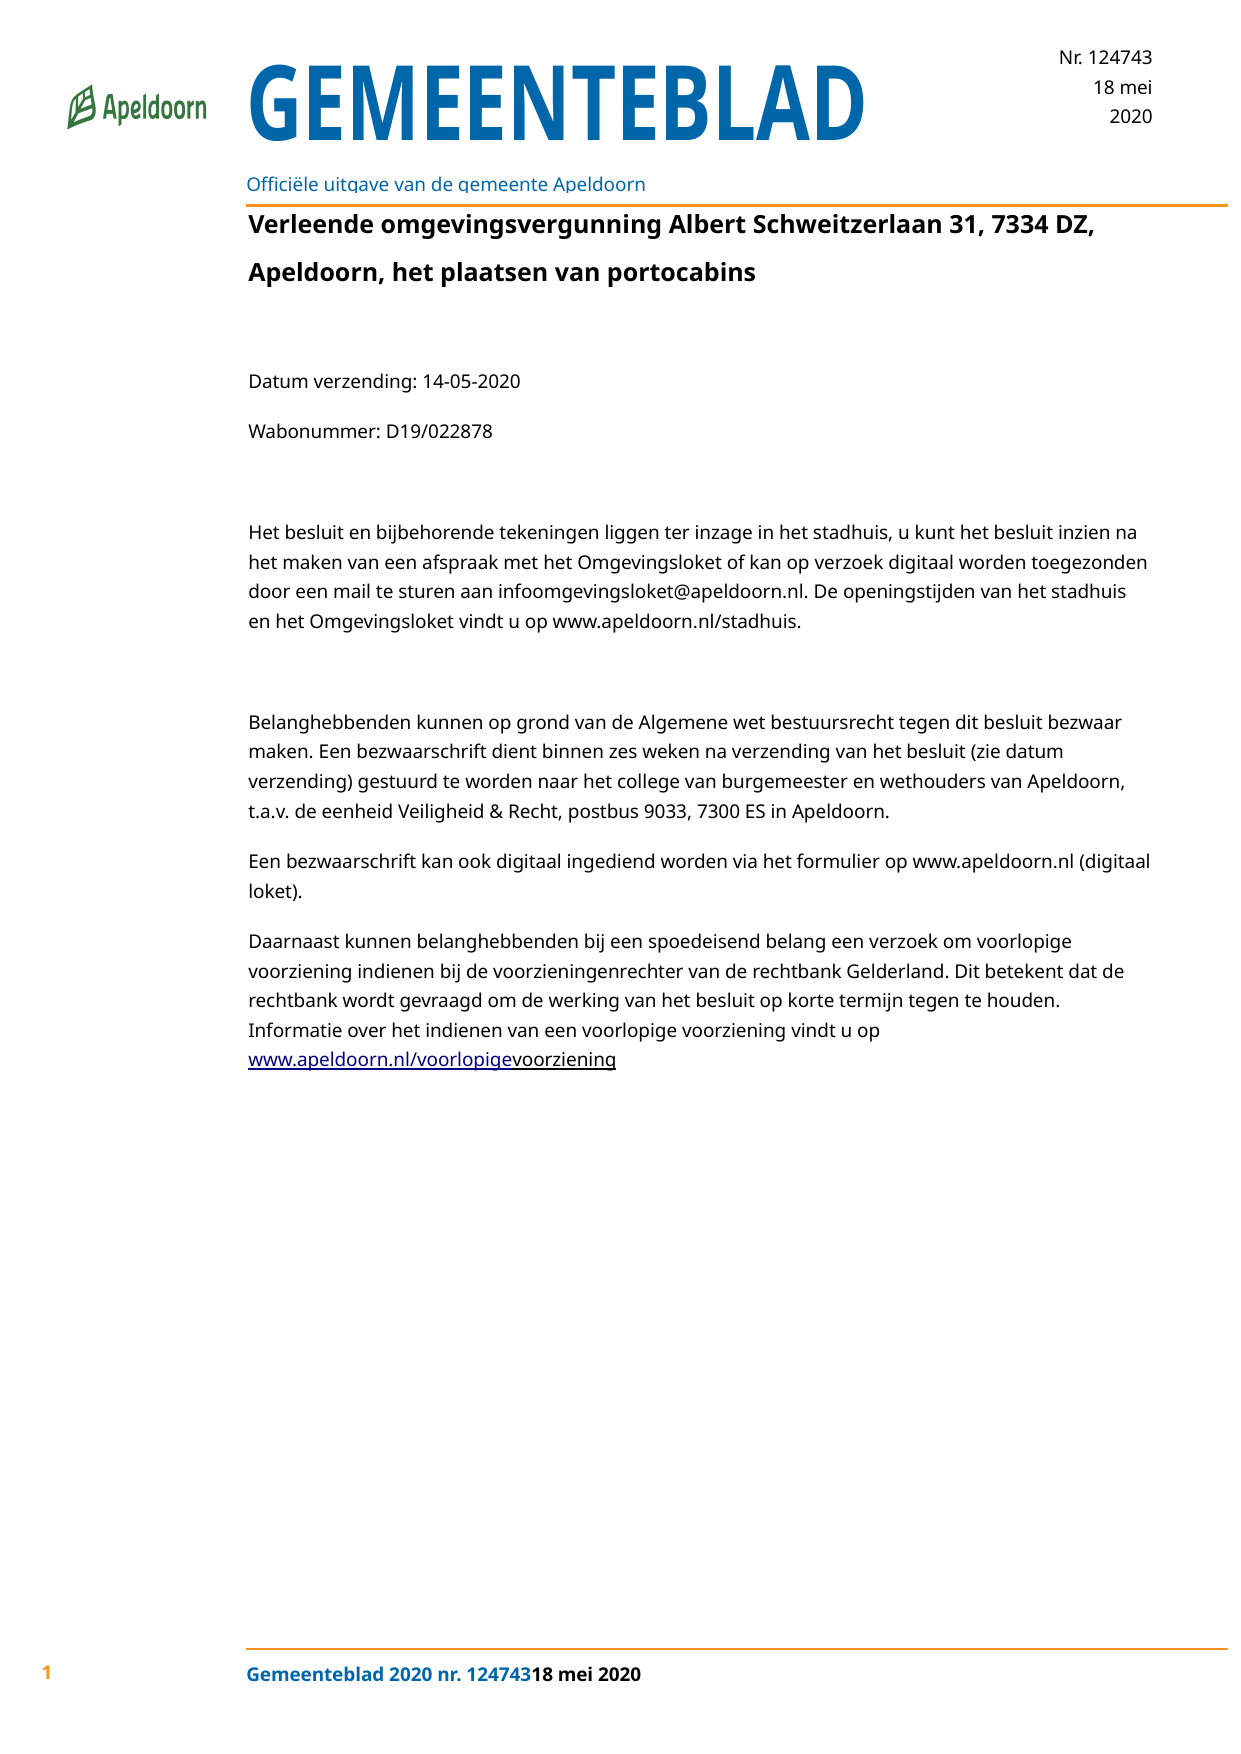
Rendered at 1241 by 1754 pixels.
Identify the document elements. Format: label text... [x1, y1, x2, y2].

text Belanghebbenden kunnen op grond van de Algemene wet bestuursrecht tegen dit besluit bezwaar maken. Een bezwaarschrift dient binnen zes weken na verzending van het besluit (zie datum verzending) gestuurd te worden naar het college van burgemeester en wethouders van Apeldoorn, t.a.v. de eenheid Veiligheid & Recht, postbus 9033, 7300 ES in Apeldoorn. [248, 709, 1152, 824]
text Verleende omgevingsvergunning Albert Schweitzerlaan 31, 7334 DZ, Apeldoorn, het plaatsen van portocabins [248, 207, 1152, 288]
text Wabonummer: D19/022878 [248, 419, 1152, 444]
text Een bezwaarschrift kan ook digitaal ingediend worden via het formulier op www.apeldoorn.nl (digitaal loket). [248, 848, 1152, 904]
text Daarnaast kunnen belanghebbenden bij een spoedeisend belang een verzoek om voorlopige voorziening indienen bij de voorzieningenrechter van de rechtbank Gelderland. Dit betekent dat de rechtbank wordt gevraagd om de werking van het besluit op korte termijn tegen te houden. Informatie over het indienen van een voorlopige voorziening vindt u op www.apeldoorn.nl/voorlopigevoorziening [248, 928, 1152, 1072]
picture [41, 47, 231, 172]
text Datum verzending: 14-05-2020 [248, 368, 1152, 394]
text Het besluit en bijbehorende tekeningen liggen ter inzage in het stadhuis, u kunt het besluit inzien na het maken van een afspraak met het Omgevingsloket of kan op verzoek digitaal worden toegezonden door een mail te sturen aan infoomgevingsloket@apeldoorn.nl. De openingstijden van het stadhuis en het Omgevingsloket vindt u op www.apeldoorn.nl/stadhuis. [248, 519, 1152, 634]
